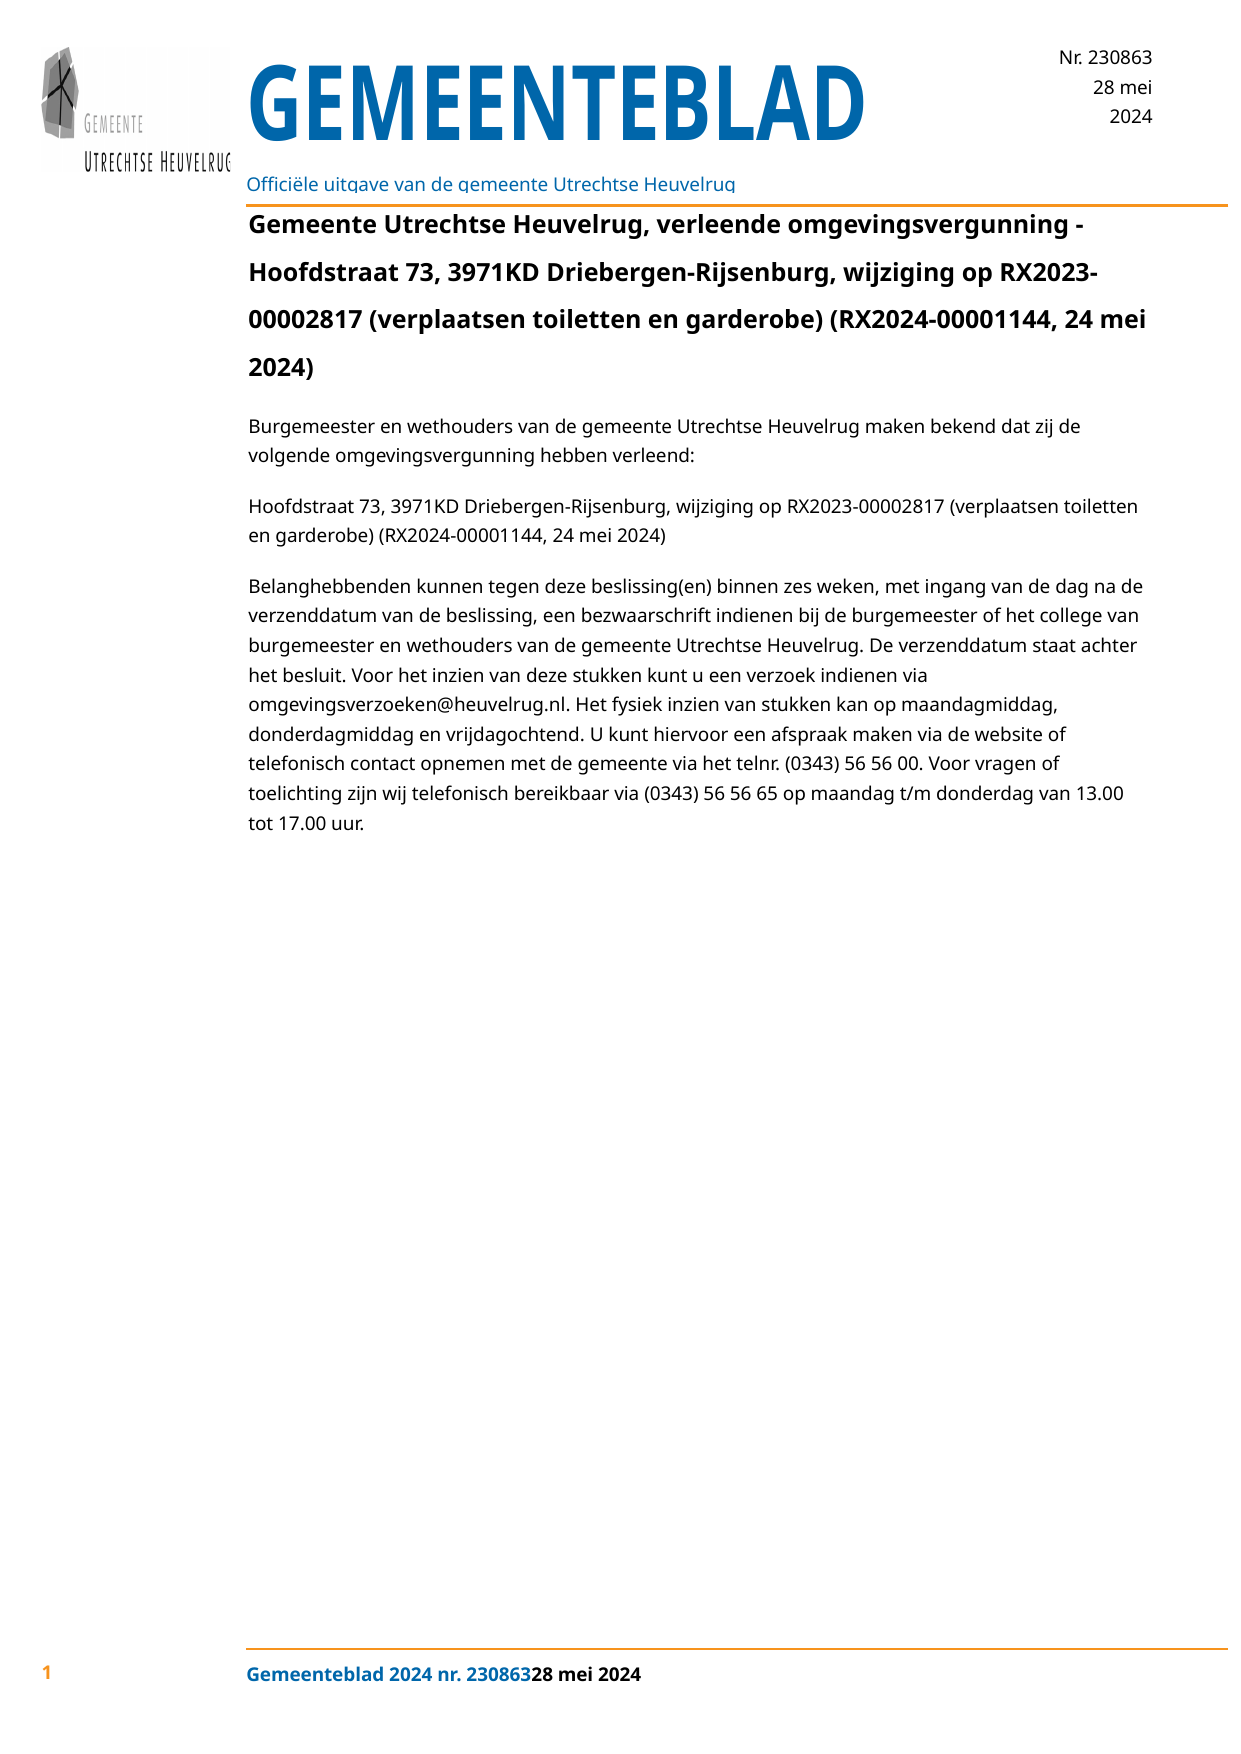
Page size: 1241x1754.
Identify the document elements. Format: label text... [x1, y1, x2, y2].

text Burgemeester en wethouders van de gemeente Utrechtse Heuvelrug maken bekend dat zij de volgende omgevingsvergunning hebben verleend: [248, 413, 1152, 468]
text Gemeente Utrechtse Heuvelrug, verleende omgevingsvergunning - Hoofdstraat 73, 3971KD Driebergen-Rijsenburg, wijziging op RX2023-00002817 (verplaatsen toiletten en garderobe) (RX2024-00001144, 24 mei 2024) [248, 207, 1152, 384]
picture [41, 47, 231, 172]
text Belanghebbenden kunnen tegen deze beslissing(en) binnen zes weken, met ingang van de dag na de verzenddatum van de beslissing, een bezwaarschrift indienen bij de burgemeester of het college van burgemeester en wethouders van de gemeente Utrechtse Heuvelrug. De verzenddatum staat achter het besluit. Voor het inzien van deze stukken kunt u een verzoek indienen via omgevingsverzoeken@heuvelrug.nl. Het fysiek inzien van stukken kan op maandagmiddag, donderdagmiddag en vrijdagochtend. U kunt hiervoor een afspraak maken via de website of telefonisch contact opnemen met de gemeente via het telnr. (0343) 56 56 00. Voor vragen of toelichting zijn wij telefonisch bereikbaar via (0343) 56 56 65 op maandag t/m donderdag van 13.00 tot 17.00 uur. [248, 573, 1152, 836]
text Hoofdstraat 73, 3971KD Driebergen-Rijsenburg, wijziging op RX2023-00002817 (verplaatsen toiletten en garderobe) (RX2024-00001144, 24 mei 2024) [248, 493, 1152, 548]
